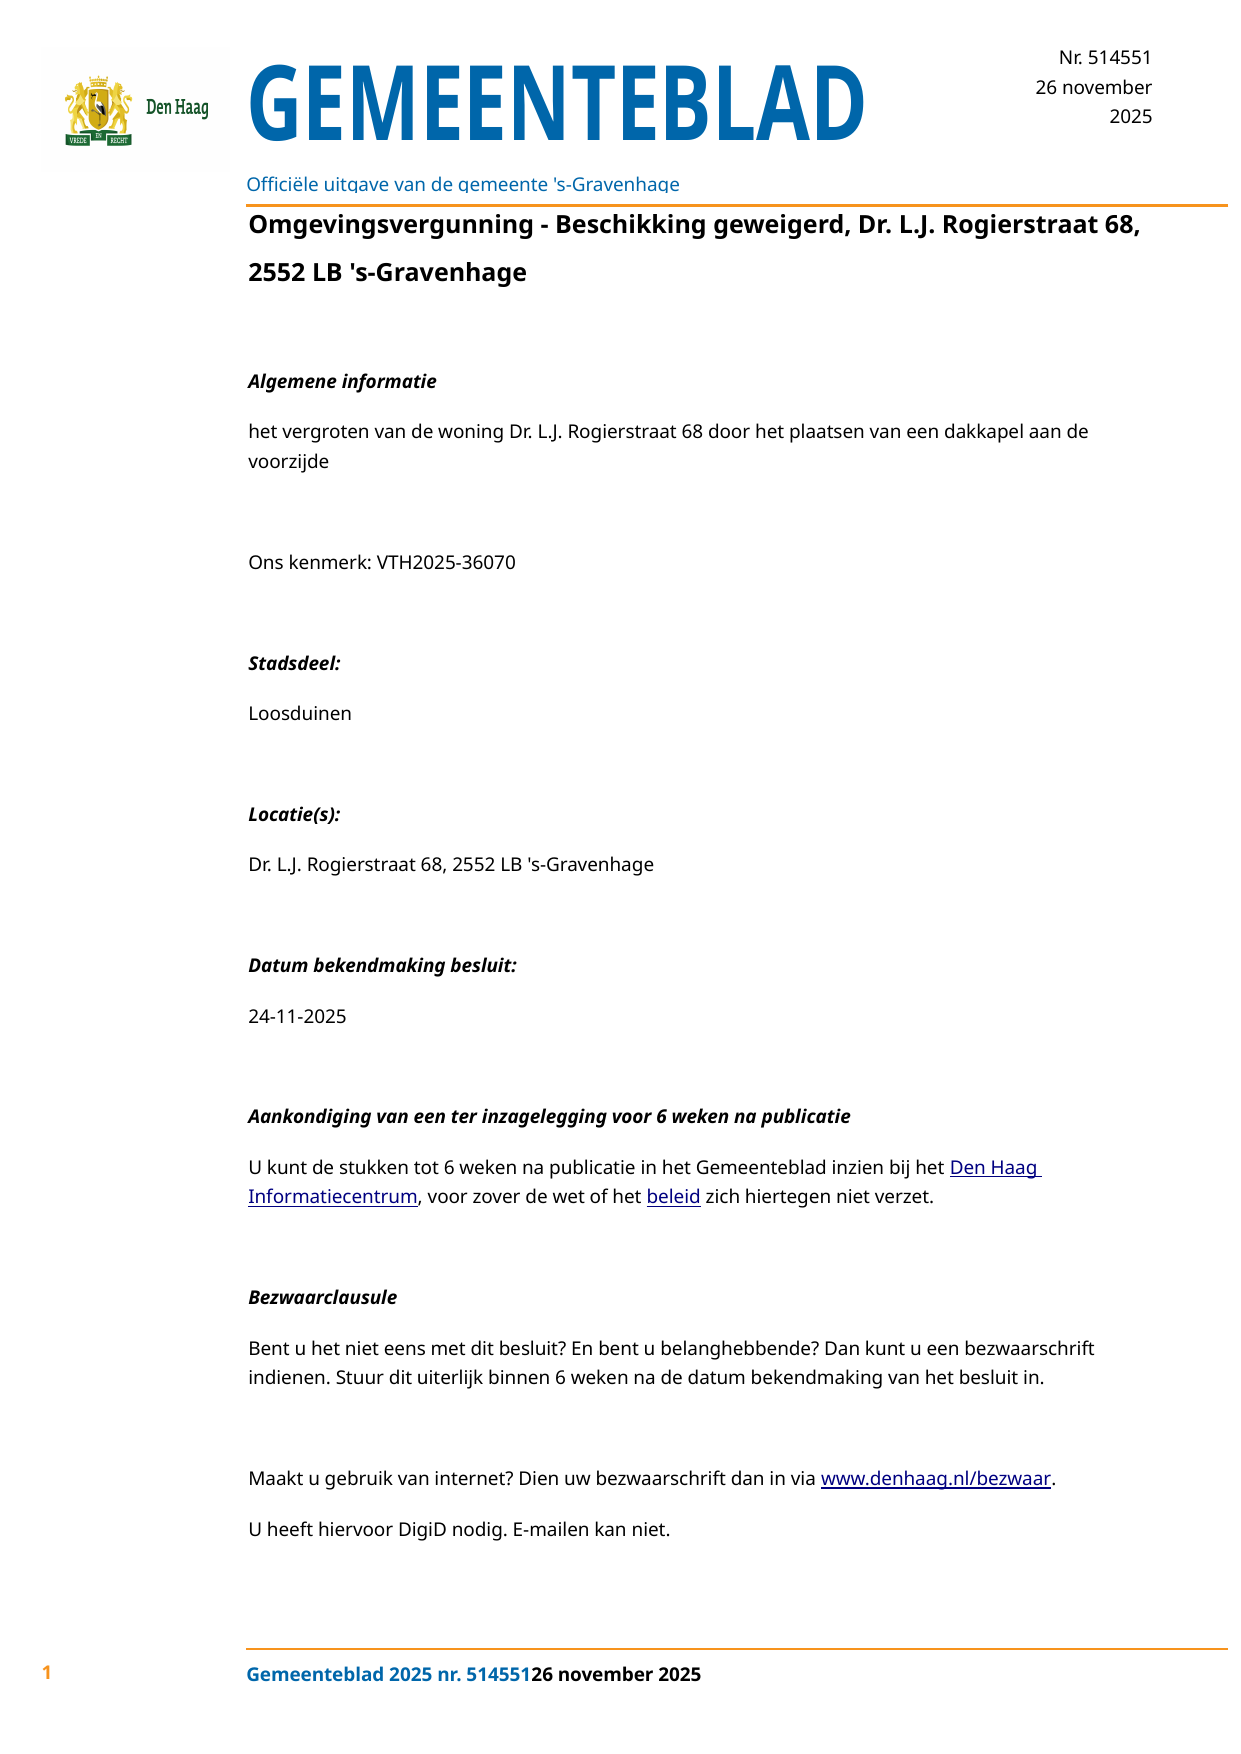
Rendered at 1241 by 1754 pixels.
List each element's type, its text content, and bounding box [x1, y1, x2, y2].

text Locatie(s): [248, 801, 1152, 827]
text Datum bekendmaking besluit: [248, 952, 1152, 978]
text Bent u het niet eens met dit besluit? En bent u belanghebbende? Dan kunt u een bezwaarschrift indienen. Stuur dit uiterlijk binnen 6 weken na de datum bekendmaking van het besluit in. [248, 1335, 1152, 1390]
text Aankondiging van een ter inzagelegging voor 6 weken na publicatie [248, 1104, 1152, 1129]
text het vergroten van de woning Dr. L.J. Rogierstraat 68 door het plaatsen van een dakkapel aan de voorzijde [248, 419, 1152, 474]
text Algemene informatie [248, 368, 1152, 394]
text Loosduinen [248, 700, 1152, 726]
text U heeft hiervoor DigiD nodig. E-mailen kan niet. [248, 1516, 1152, 1542]
text Omgevingsvergunning - Beschikking geweigerd, Dr. L.J. Rogierstraat 68, 2552 LB 's-Gravenhage [248, 207, 1152, 288]
text 24-11-2025 [248, 1003, 1152, 1029]
picture [41, 47, 231, 172]
text Stadsdeel: [248, 650, 1152, 676]
text Bezwaarclausule [248, 1284, 1152, 1310]
text Maakt u gebruik van internet? Dien uw bezwaarschrift dan in via www.denhaag.nl/bezwaar. [248, 1465, 1152, 1491]
text Dr. L.J. Rogierstraat 68, 2552 LB 's-Gravenhage [248, 852, 1152, 877]
text Ons kenmerk: VTH2025-36070 [248, 549, 1152, 575]
text U kunt de stukken tot 6 weken na publicatie in het Gemeenteblad inzien bij het Den Haag Informatiecentrum, voor zover de wet of het beleid zich hiertegen niet verzet. [248, 1154, 1152, 1209]
